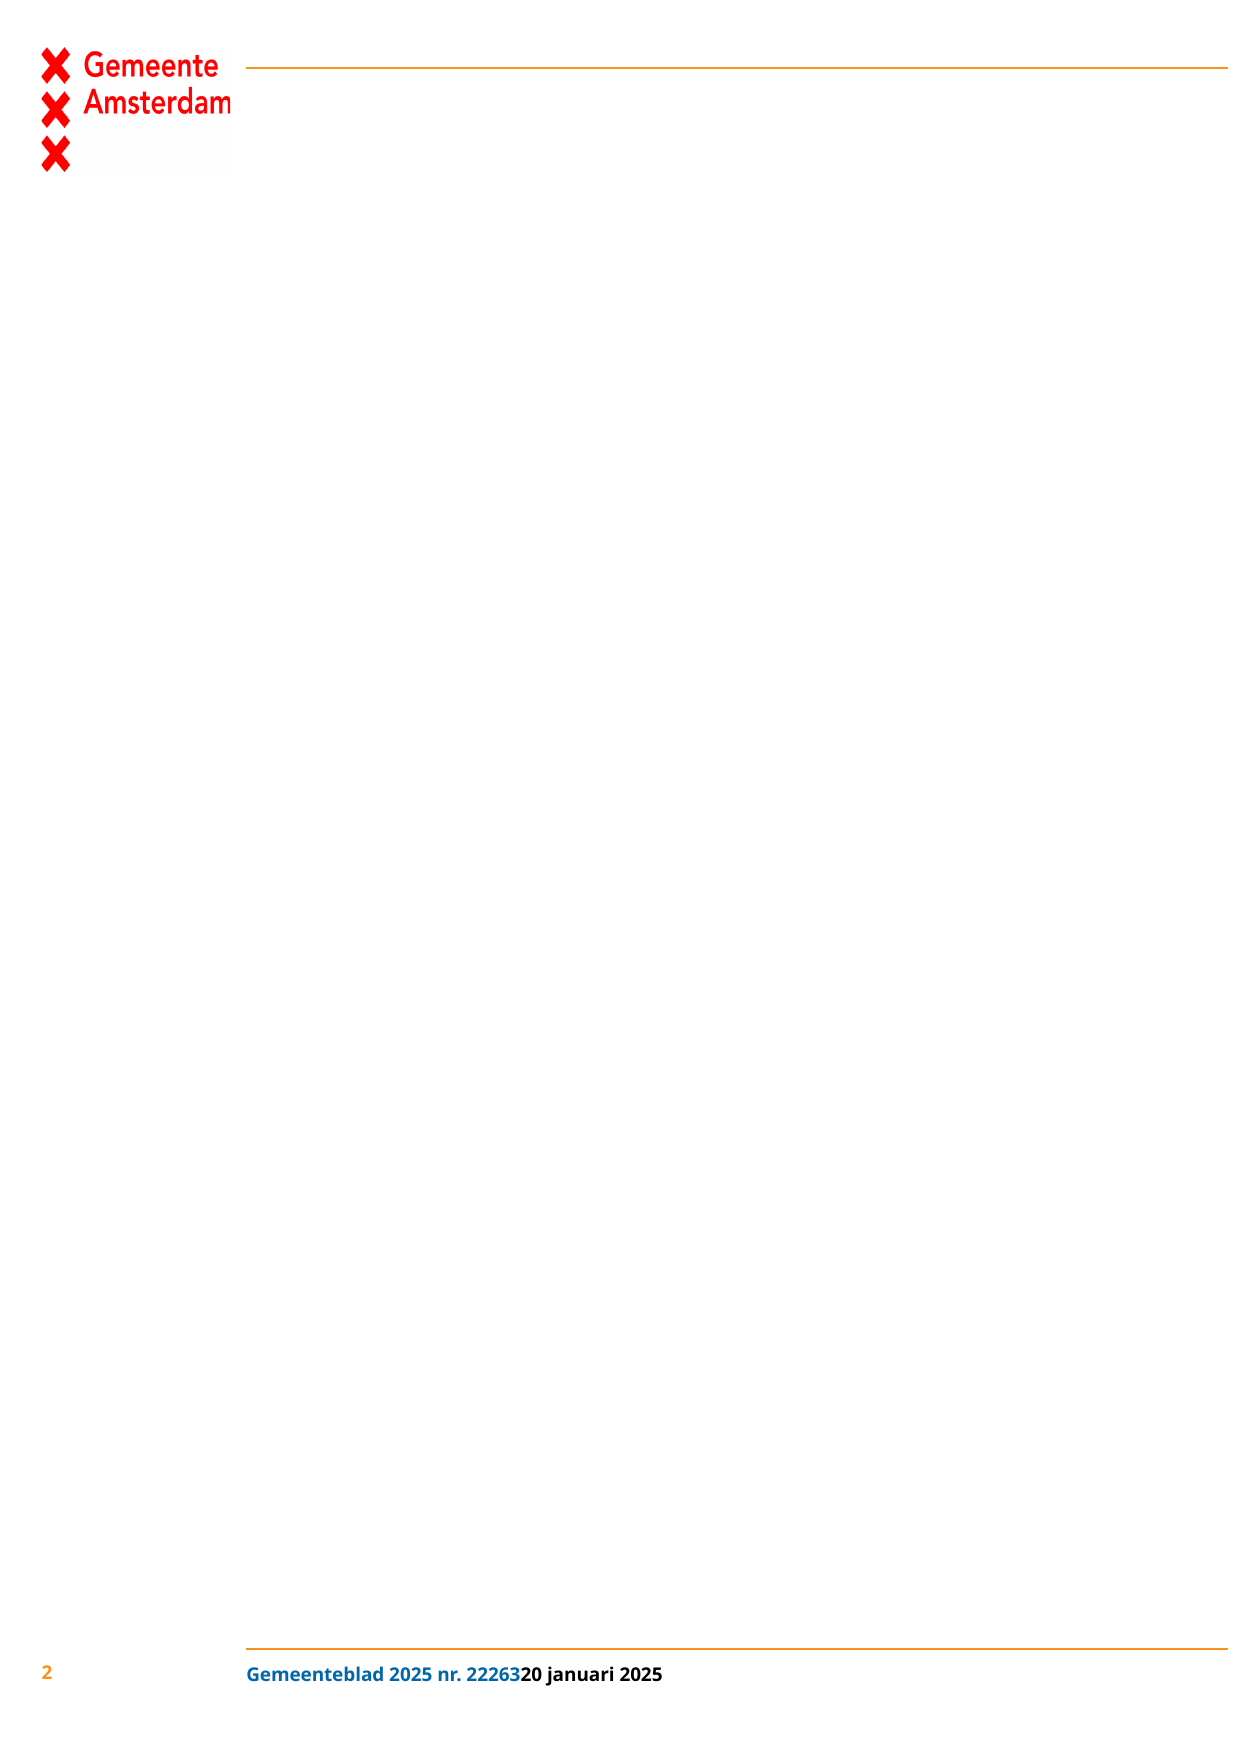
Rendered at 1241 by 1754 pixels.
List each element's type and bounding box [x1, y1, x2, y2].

picture [41, 47, 231, 172]
